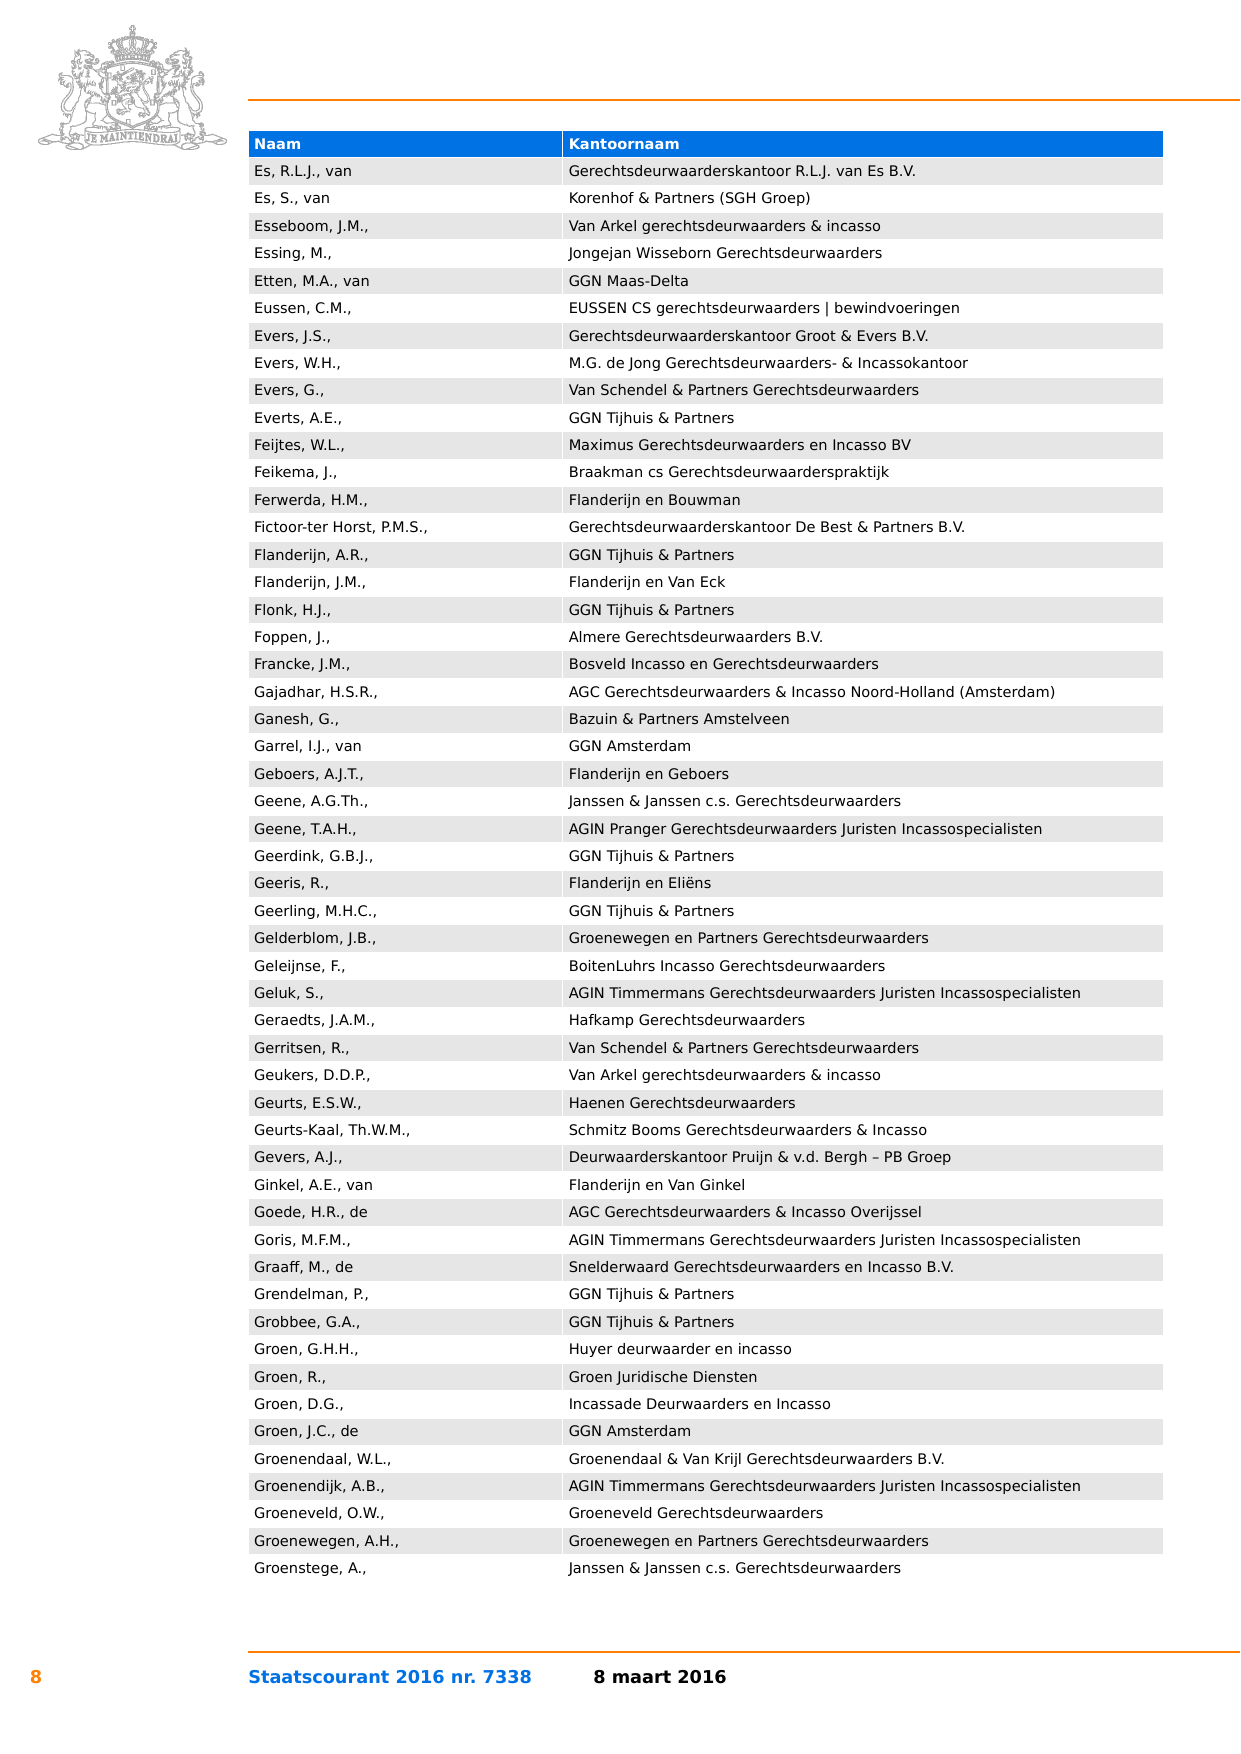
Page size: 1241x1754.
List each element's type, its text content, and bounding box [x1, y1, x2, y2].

table_cell M.G. de Jong Gerechtsdeurwaarders- & Incassokantoor [563, 350, 1163, 376]
table_cell Evers, W.H., [249, 350, 562, 376]
table_header Naam [249, 131, 562, 157]
table_cell Van Schendel & Partners Gerechtsdeurwaarders [563, 378, 1163, 404]
table_cell Goede, H.R., de [249, 1199, 562, 1226]
table_cell Almere Gerechtsdeurwaarders B.V. [563, 624, 1163, 650]
table_cell Eussen, C.M., [249, 295, 562, 322]
table_cell Gerechtsdeurwaarderskantoor R.L.J. van Es B.V. [563, 158, 1163, 185]
table_cell GGN Maas-Delta [563, 268, 1163, 294]
table_cell Bazuin & Partners Amstelveen [563, 706, 1163, 733]
table_cell Huyer deurwaarder en incasso [563, 1336, 1163, 1363]
table_cell Flanderijn, J.M., [249, 569, 562, 596]
table_cell Flanderijn en Geboers [563, 761, 1163, 787]
table_cell GGN Tijhuis & Partners [563, 405, 1163, 431]
table_cell AGIN Timmermans Gerechtsdeurwaarders Juristen Incassospecialisten [563, 1227, 1163, 1253]
table_cell Flanderijn en Van Eck [563, 569, 1163, 596]
table_cell Groen, R., [249, 1364, 562, 1390]
table_cell Van Arkel gerechtsdeurwaarders & incasso [563, 1063, 1163, 1089]
table_cell Geluk, S., [249, 980, 562, 1007]
table_cell Maximus Gerechtsdeurwaarders en Incasso BV [563, 432, 1163, 459]
table_cell Foppen, J., [249, 624, 562, 650]
table_cell Groeneveld, O.W., [249, 1501, 562, 1527]
table_cell Van Arkel gerechtsdeurwaarders & incasso [563, 213, 1163, 239]
table_cell Groen Juridische Diensten [563, 1364, 1163, 1390]
table_cell Groenendaal & Van Krijl Gerechtsdeurwaarders B.V. [563, 1446, 1163, 1472]
table_cell Everts, A.E., [249, 405, 562, 431]
table_cell Feijtes, W.L., [249, 432, 562, 459]
table_cell Korenhof & Partners (SGH Groep) [563, 186, 1163, 212]
table_cell Evers, J.S., [249, 323, 562, 349]
table_cell GGN Tijhuis & Partners [563, 843, 1163, 869]
table_cell GGN Amsterdam [563, 1419, 1163, 1445]
table_cell Ginkel, A.E., van [249, 1172, 562, 1198]
table_cell Schmitz Booms Gerechtsdeurwaarders & Incasso [563, 1117, 1163, 1143]
table_cell Gerechtsdeurwaarderskantoor Groot & Evers B.V. [563, 323, 1163, 349]
table_cell Fictoor-ter Horst, P.M.S., [249, 515, 562, 541]
table_cell GGN Tijhuis & Partners [563, 597, 1163, 623]
table_cell Deurwaarderskantoor Pruijn & v.d. Bergh – PB Groep [563, 1145, 1163, 1171]
table_cell Groen, J.C., de [249, 1419, 562, 1445]
table_cell Garrel, I.J., van [249, 734, 562, 760]
table_cell Ganesh, G., [249, 706, 562, 733]
table_cell Geene, T.A.H., [249, 816, 562, 842]
table_cell Geeris, R., [249, 871, 562, 897]
table_cell Geraedts, J.A.M., [249, 1008, 562, 1034]
table_cell Grobbee, G.A., [249, 1309, 562, 1335]
table_cell BoitenLuhrs Incasso Gerechtsdeurwaarders [563, 953, 1163, 979]
table_cell Feikema, J., [249, 460, 562, 486]
table_cell Bosveld Incasso en Gerechtsdeurwaarders [563, 651, 1163, 678]
table_cell Gerritsen, R., [249, 1035, 562, 1061]
table_cell Essing, M., [249, 241, 562, 267]
table_cell Gerechtsdeurwaarderskantoor De Best & Partners B.V. [563, 515, 1163, 541]
table_cell Geleijnse, F., [249, 953, 562, 979]
table_cell GGN Tijhuis & Partners [563, 898, 1163, 924]
table_cell Graaff, M., de [249, 1254, 562, 1281]
table_cell Janssen & Janssen c.s. Gerechtsdeurwaarders [563, 789, 1163, 815]
picture [38, 25, 227, 150]
table_cell Es, R.L.J., van [249, 158, 562, 185]
table_cell Groenendaal, W.L., [249, 1446, 562, 1472]
table_cell Flonk, H.J., [249, 597, 562, 623]
table_cell AGC Gerechtsdeurwaarders & Incasso Overijssel [563, 1199, 1163, 1226]
table_cell Evers, G., [249, 378, 562, 404]
table_cell Groenewegen en Partners Gerechtsdeurwaarders [563, 925, 1163, 952]
table_cell Groenewegen en Partners Gerechtsdeurwaarders [563, 1528, 1163, 1554]
table_cell Groeneveld Gerechtsdeurwaarders [563, 1501, 1163, 1527]
table_cell Geurts, E.S.W., [249, 1090, 562, 1116]
table_cell Ferwerda, H.M., [249, 487, 562, 513]
table_cell Groenewegen, A.H., [249, 1528, 562, 1554]
table_cell AGIN Pranger Gerechtsdeurwaarders Juristen Incassospecialisten [563, 816, 1163, 842]
table_cell GGN Tijhuis & Partners [563, 542, 1163, 568]
table_cell Haenen Gerechtsdeurwaarders [563, 1090, 1163, 1116]
table_cell Braakman cs Gerechtsdeurwaarderspraktijk [563, 460, 1163, 486]
table_cell Van Schendel & Partners Gerechtsdeurwaarders [563, 1035, 1163, 1061]
table_cell Etten, M.A., van [249, 268, 562, 294]
table_cell Janssen & Janssen c.s. Gerechtsdeurwaarders [563, 1556, 1163, 1582]
table_cell Geboers, A.J.T., [249, 761, 562, 787]
table_cell Flanderijn en Van Ginkel [563, 1172, 1163, 1198]
table_cell Snelderwaard Gerechtsdeurwaarders en Incasso B.V. [563, 1254, 1163, 1281]
table_cell Geukers, D.D.P., [249, 1063, 562, 1089]
table_cell Flanderijn en Eliëns [563, 871, 1163, 897]
table_cell Geene, A.G.Th., [249, 789, 562, 815]
table_cell GGN Tijhuis & Partners [563, 1282, 1163, 1308]
table_header Kantoornaam [563, 131, 1163, 157]
table_cell Geerling, M.H.C., [249, 898, 562, 924]
table_cell Francke, J.M., [249, 651, 562, 678]
table_cell Incassade Deurwaarders en Incasso [563, 1391, 1163, 1417]
table_cell Esseboom, J.M., [249, 213, 562, 239]
table_cell Groen, D.G., [249, 1391, 562, 1417]
table_cell EUSSEN CS gerechtsdeurwaarders | bewindvoeringen [563, 295, 1163, 322]
table_cell GGN Tijhuis & Partners [563, 1309, 1163, 1335]
table_cell Groen, G.H.H., [249, 1336, 562, 1363]
table_cell Gajadhar, H.S.R., [249, 679, 562, 705]
table_cell Gelderblom, J.B., [249, 925, 562, 952]
table_cell GGN Amsterdam [563, 734, 1163, 760]
table_cell Gevers, A.J., [249, 1145, 562, 1171]
table_cell Groenstege, A., [249, 1556, 562, 1582]
table_cell AGIN Timmermans Gerechtsdeurwaarders Juristen Incassospecialisten [563, 1473, 1163, 1500]
table_cell Geurts-Kaal, Th.W.M., [249, 1117, 562, 1143]
table_cell Hafkamp Gerechtsdeurwaarders [563, 1008, 1163, 1034]
table_cell Goris, M.F.M., [249, 1227, 562, 1253]
table_cell Jongejan Wisseborn Gerechtsdeurwaarders [563, 241, 1163, 267]
table_cell Flanderijn, A.R., [249, 542, 562, 568]
table_cell Geerdink, G.B.J., [249, 843, 562, 869]
table_cell Grendelman, P., [249, 1282, 562, 1308]
table_cell AGIN Timmermans Gerechtsdeurwaarders Juristen Incassospecialisten [563, 980, 1163, 1007]
table_cell AGC Gerechtsdeurwaarders & Incasso Noord-Holland (Amsterdam) [563, 679, 1163, 705]
table_cell Flanderijn en Bouwman [563, 487, 1163, 513]
table_cell Es, S., van [249, 186, 562, 212]
table_cell Groenendijk, A.B., [249, 1473, 562, 1500]
